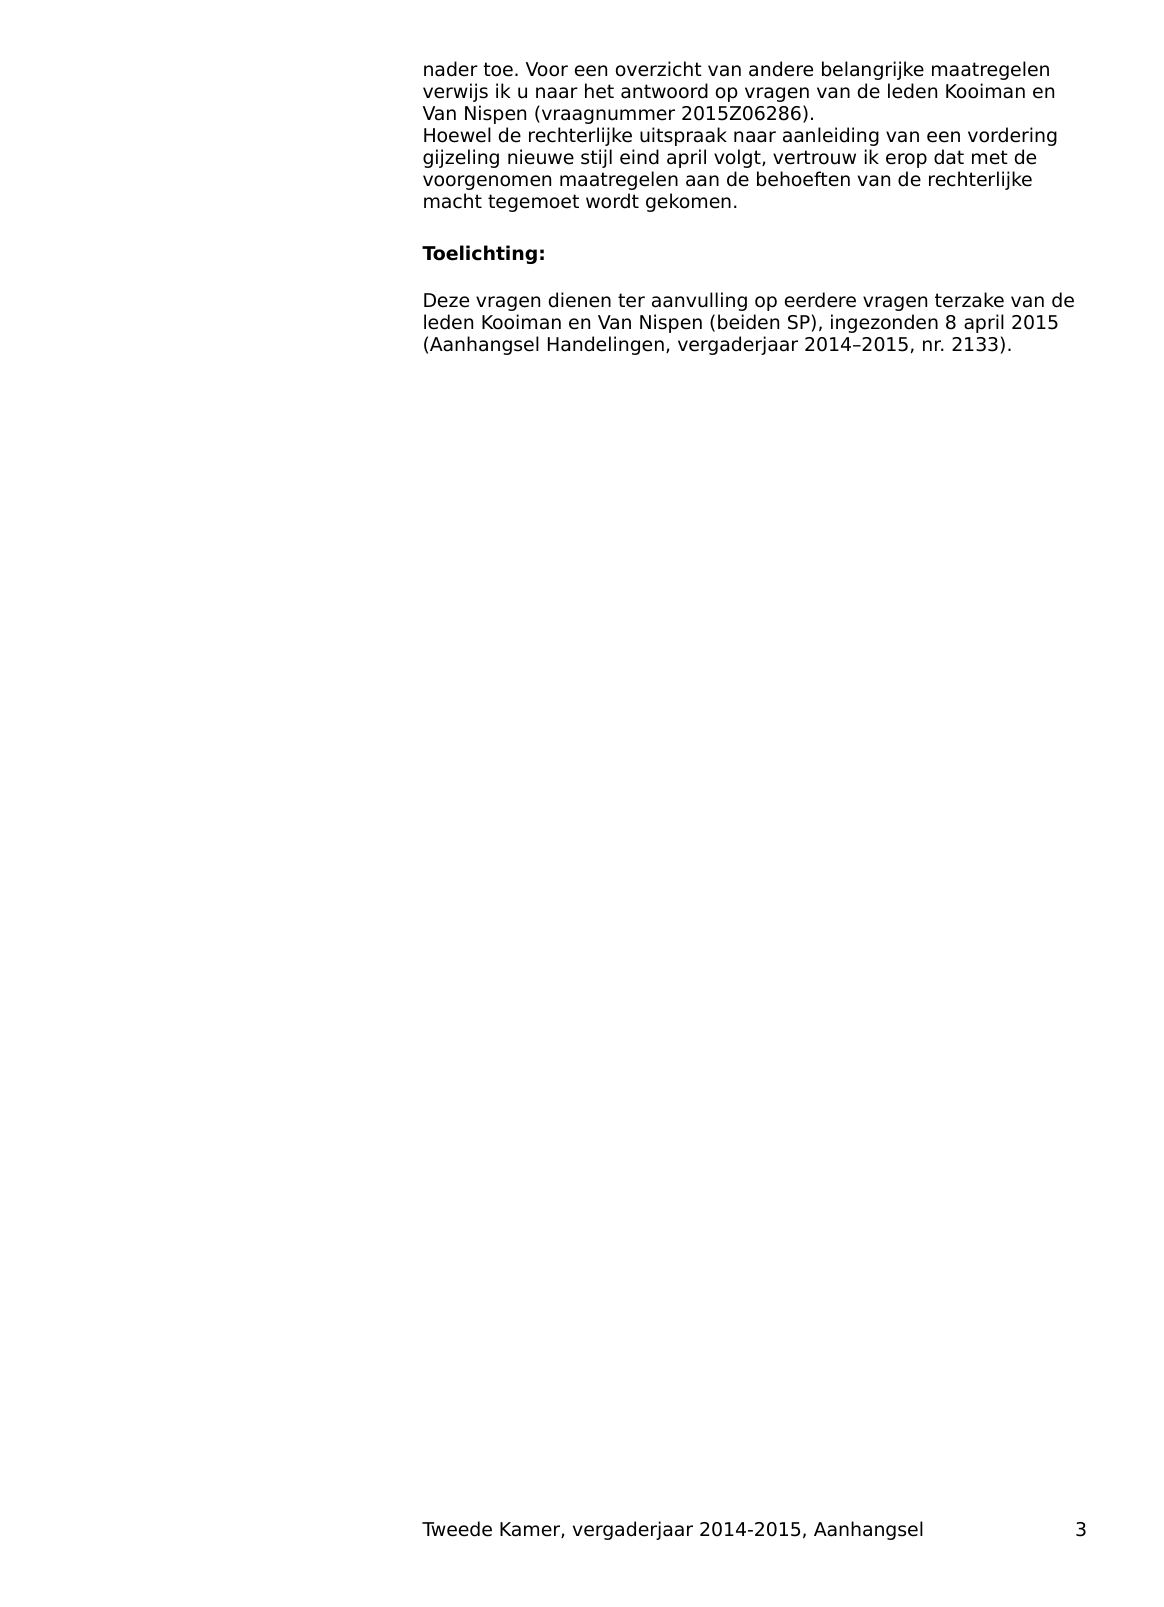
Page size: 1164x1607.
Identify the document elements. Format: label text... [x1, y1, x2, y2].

text Deze vragen dienen ter aanvulling op eerdere vragen terzake van de leden Kooiman en Van Nispen (beiden SP), ingezonden 8 april 2015 (Aanhangsel Handelingen, vergaderjaar 2014–2015, nr. 2133). [422, 290, 1087, 356]
text Hoewel de rechterlijke uitspraak naar aanleiding van een vordering gijzeling nieuwe stijl eind april volgt, vertrouw ik erop dat met de voorgenomen maatregelen aan de behoeften van de rechterlijke macht tegemoet wordt gekomen. [422, 125, 1087, 213]
text nader toe. Voor een overzicht van andere belangrijke maatregelen verwijs ik u naar het antwoord op vragen van de leden Kooiman en Van Nispen (vraagnummer 2015Z06286). [422, 59, 1087, 125]
subtitle Toelichting: [422, 243, 1087, 265]
